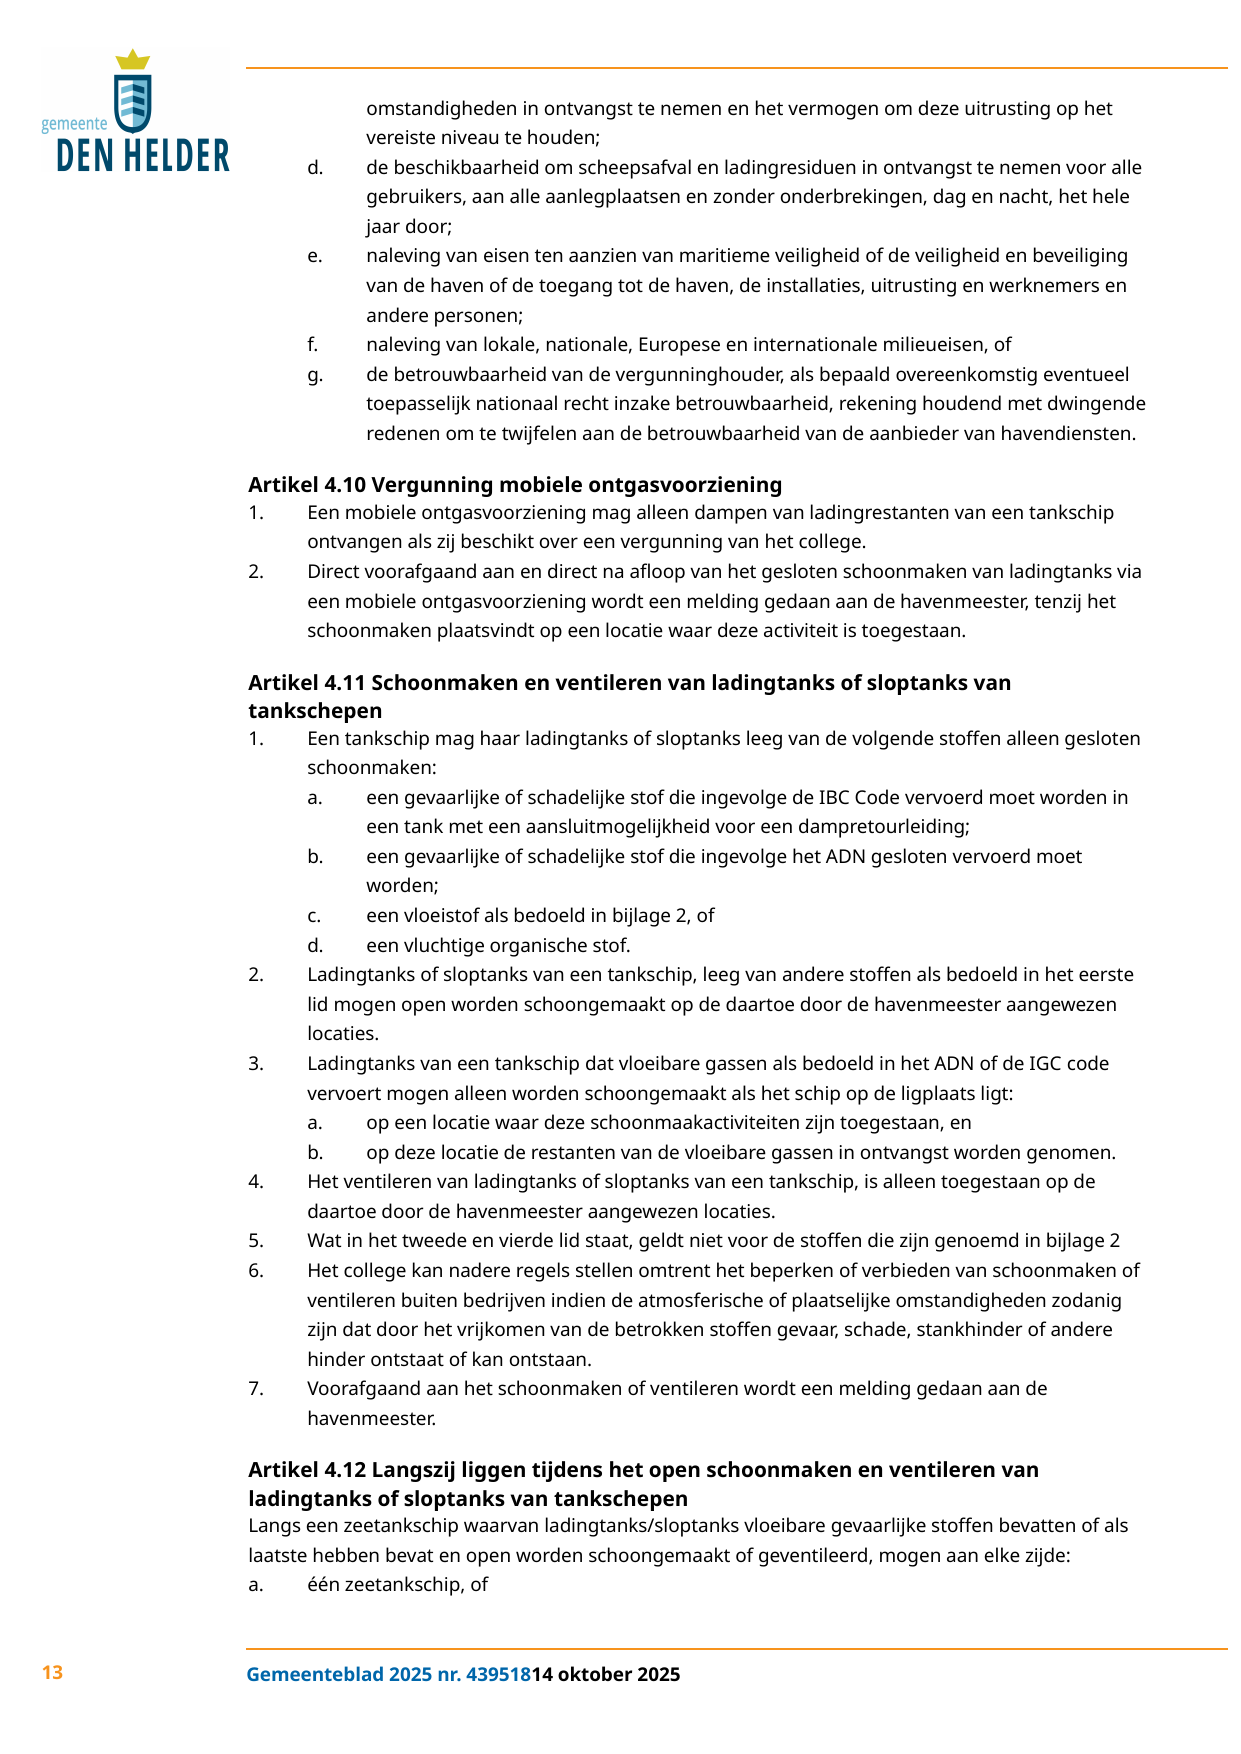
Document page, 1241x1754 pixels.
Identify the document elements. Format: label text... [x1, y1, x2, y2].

list naleving van lokale, nationale, Europese en internationale milieueisen, of [307, 331, 1152, 357]
text Artikel 4.12 Langszij liggen tijdens het open schoonmaken en ventileren van ladingtanks of sloptanks van tankschepen [248, 1456, 1152, 1512]
list Direct voorafgaand aan en direct na afloop van het gesloten schoonmaken van ladingtanks via een mobiele ontgasvoorziening wordt een melding gedaan aan de havenmeester, tenzij het schoonmaken plaatsvindt op een locatie waar deze activiteit is toegestaan. [248, 558, 1152, 643]
list Een tankschip mag haar ladingtanks of sloptanks leeg van de volgende stoffen alleen gesloten schoonmaken: [248, 725, 1152, 780]
list omstandigheden in ontvangst te nemen en het vermogen om deze uitrusting op het vereiste niveau te houden; [307, 95, 1152, 150]
list de beschikbaarheid om scheepsafval en ladingresiduen in ontvangst te nemen voor alle gebruikers, aan alle aanlegplaatsen en zonder onderbrekingen, dag en nacht, het hele jaar door; [307, 154, 1152, 239]
picture [63, 144, 68, 165]
picture [100, 154, 106, 172]
text Artikel 4.11 Schoonmaken en ventileren van ladingtanks of sloptanks van tankschepen [248, 668, 1152, 725]
text Langs een zeetankschip waarvan ladingtanks/sloptanks vloeibare gevaarlijke stoffen bevatten of als laatste hebben bevat en open worden schoongemaakt of geventileerd, mogen aan elke zijde: [248, 1512, 1152, 1568]
list Ladingtanks van een tankschip dat vloeibare gassen als bedoeld in het ADN of de IGC­ code vervoert mogen alleen worden schoongemaakt als het schip op de ligplaats ligt: [248, 1050, 1152, 1105]
list Het college kan nadere regels stellen omtrent het beperken of verbieden van schoonmaken of ventileren buiten bedrijven indien de atmosferische of plaatselijke omstandigheden zodanig zijn dat door het vrijkomen van de betrokken stoffen gevaar, schade, stankhinder of andere hinder ontstaat of kan ontstaan. [248, 1257, 1152, 1372]
list een gevaarlijke of schadelijke stof die ingevolge de IBC Code vervoerd moet worden in een tank met een aansluitmogelijkheid voor een dampretourleiding; [307, 784, 1152, 839]
list een vloeistof als bedoeld in bijlage 2, of [307, 902, 1152, 928]
list Wat in het tweede en vierde lid staat, geldt niet voor de stoffen die zijn genoemd in bijlage 2 [248, 1228, 1152, 1253]
picture [130, 157, 135, 172]
list de betrouwbaarheid van de vergunninghouder, als bepaald overeenkomstig eventueel toepasselijk nationaal recht inzake betrouwbaarheid, rekening houdend met dwingende redenen om te twijfelen aan de betrouwbaarheid van de aanbieder van havendiensten. [307, 361, 1152, 446]
list één zeetankschip, of [248, 1572, 1152, 1597]
list een gevaarlijke of schadelijke stof die ingevolge het ADN gesloten vervoerd moet worden; [307, 843, 1152, 898]
list Voorafgaand aan het schoonmaken of ventileren wordt een melding gedaan aan de havenmeester. [248, 1376, 1152, 1431]
list naleving van eisen ten aanzien van maritieme veiligheid of de veiligheid en beveiliging van de haven of de toegang tot de haven, de installaties, uitrusting en werknemers en andere personen; [307, 243, 1152, 328]
list Een mobiele ontgasvoorziening mag alleen dampen van ladingrestanten van een tankschip ontvangen als zij beschikt over een vergunning van het college. [248, 499, 1152, 554]
list een vluchtige organische stof. [307, 932, 1152, 957]
picture [41, 47, 231, 172]
list op een locatie waar deze schoonmaakactiviteiten zijn toegestaan, en [307, 1109, 1152, 1135]
text Artikel 4.10 Vergunning mobiele ontgasvoorziening [248, 471, 1152, 499]
list Het ventileren van ladingtanks of sloptanks van een tankschip, is alleen toegestaan op de daartoe door de havenmeester aangewezen locaties. [248, 1168, 1152, 1224]
list Ladingtanks of sloptanks van een tankschip, leeg van andere stoffen als bedoeld in het eerste lid mogen open worden schoongemaakt op de daartoe door de havenmeester aangewezen locaties. [248, 961, 1152, 1046]
list op deze locatie de restanten van de vloeibare gassen in ontvangst worden genomen. [307, 1139, 1152, 1164]
picture [220, 160, 224, 172]
picture [182, 144, 187, 165]
